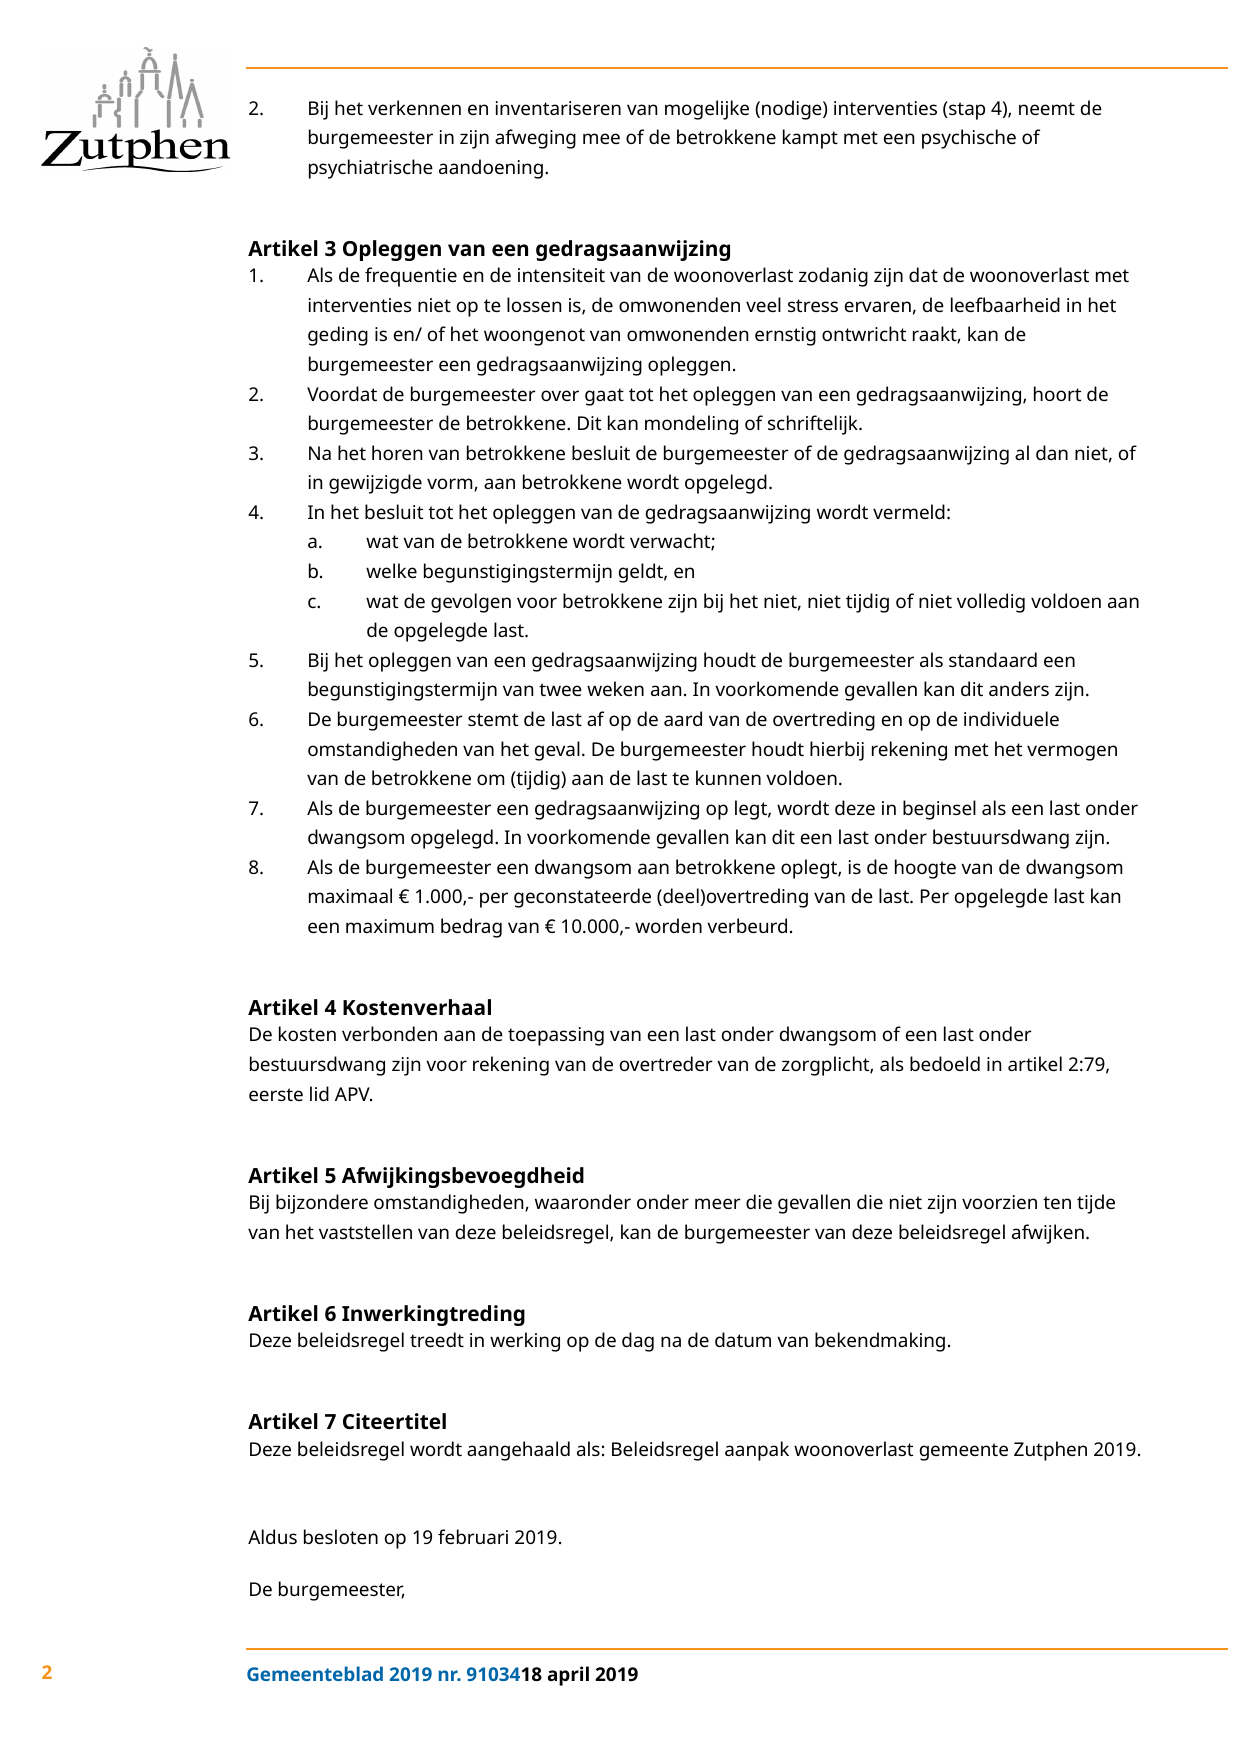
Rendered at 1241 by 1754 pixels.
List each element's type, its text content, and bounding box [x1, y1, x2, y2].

list welke begunstigingstermijn geldt, en [307, 558, 1152, 584]
text Deze beleidsregel wordt aangehaald als: Beleidsregel aanpak woonoverlast gemeente Zutphen 2019. [248, 1436, 1152, 1461]
list Als de burgemeester een gedragsaanwijzing op legt, wordt deze in beginsel als een last onder dwangsom opgelegd. In voorkomende gevallen kan dit een last onder bestuursdwang zijn. [248, 795, 1152, 850]
list Als de burgemeester een dwangsom aan betrokkene oplegt, is de hoogte van de dwangsom maximaal € 1.000,- per geconstateerde (deel)overtreding van de last. Per opgelegde last kan een maximum bedrag van € 10.000,- worden verbeurd. [248, 854, 1152, 939]
list Voordat de burgemeester over gaat tot het opleggen van een gedragsaanwijzing, hoort de burgemeester de betrokkene. Dit kan mondeling of schriftelijk. [248, 381, 1152, 436]
text Artikel 7 Citeertitel [248, 1407, 1152, 1436]
text Deze beleidsregel treedt in werking op de dag na de datum van bekendmaking. [248, 1327, 1152, 1353]
list In het besluit tot het opleggen van de gedragsaanwijzing wordt vermeld: [248, 499, 1152, 525]
list De burgemeester stemt de last af op de aard van de overtreding en op de individuele omstandigheden van het geval. De burgemeester houdt hierbij rekening met het vermogen van de betrokkene om (tijdig) aan de last te kunnen voldoen. [248, 706, 1152, 791]
list wat van de betrokkene wordt verwacht; [307, 529, 1152, 554]
list Als de frequentie en de intensiteit van de woonoverlast zodanig zijn dat de woonoverlast met interventies niet op te lossen is, de omwonenden veel stress ervaren, de leefbaarheid in het geding is en/ of het woongenot van omwonenden ernstig ontwricht raakt, kan de burgemeester een gedragsaanwijzing opleggen. [248, 262, 1152, 377]
list wat de gevolgen voor betrokkene zijn bij het niet, niet tijdig of niet volledig voldoen aan de opgelegde last. [307, 588, 1152, 643]
text De kosten verbonden aan de toepassing van een last onder dwangsom of een last onder bestuursdwang zijn voor rekening van de overtreder van de zorgplicht, als bedoeld in artikel 2:79, eerste lid APV. [248, 1022, 1152, 1107]
text Artikel 6 Inwerkingtreding [248, 1299, 1152, 1327]
text Bij bijzondere omstandigheden, waaronder onder meer die gevallen die niet zijn voorzien ten tijde van het vaststellen van deze beleidsregel, kan de burgemeester van deze beleidsregel afwijken. [248, 1189, 1152, 1244]
list Bij het opleggen van een gedragsaanwijzing houdt de burgemeester als standaard een begunstigingstermijn van twee weken aan. In voorkomende gevallen kan dit anders zijn. [248, 647, 1152, 702]
list Bij het verkennen en inventariseren van mogelijke (nodige) interventies (stap 4), neemt de burgemeester in zijn afweging mee of de betrokkene kampt met een psychische of psychiatrische aandoening. [248, 95, 1152, 180]
text Artikel 4 Kostenverhaal [248, 993, 1152, 1022]
picture [41, 47, 231, 172]
text De burgemeester, [248, 1576, 1152, 1602]
list Na het horen van betrokkene besluit de burgemeester of de gedragsaanwijzing al dan niet, of in gewijzigde vorm, aan betrokkene wordt opgelegd. [248, 440, 1152, 495]
text Aldus besloten op 19 februari 2019. [248, 1524, 1152, 1550]
text Artikel 3 Opleggen van een gedragsaanwijzing [248, 234, 1152, 262]
text Artikel 5 Afwijkingsbevoegdheid [248, 1161, 1152, 1189]
